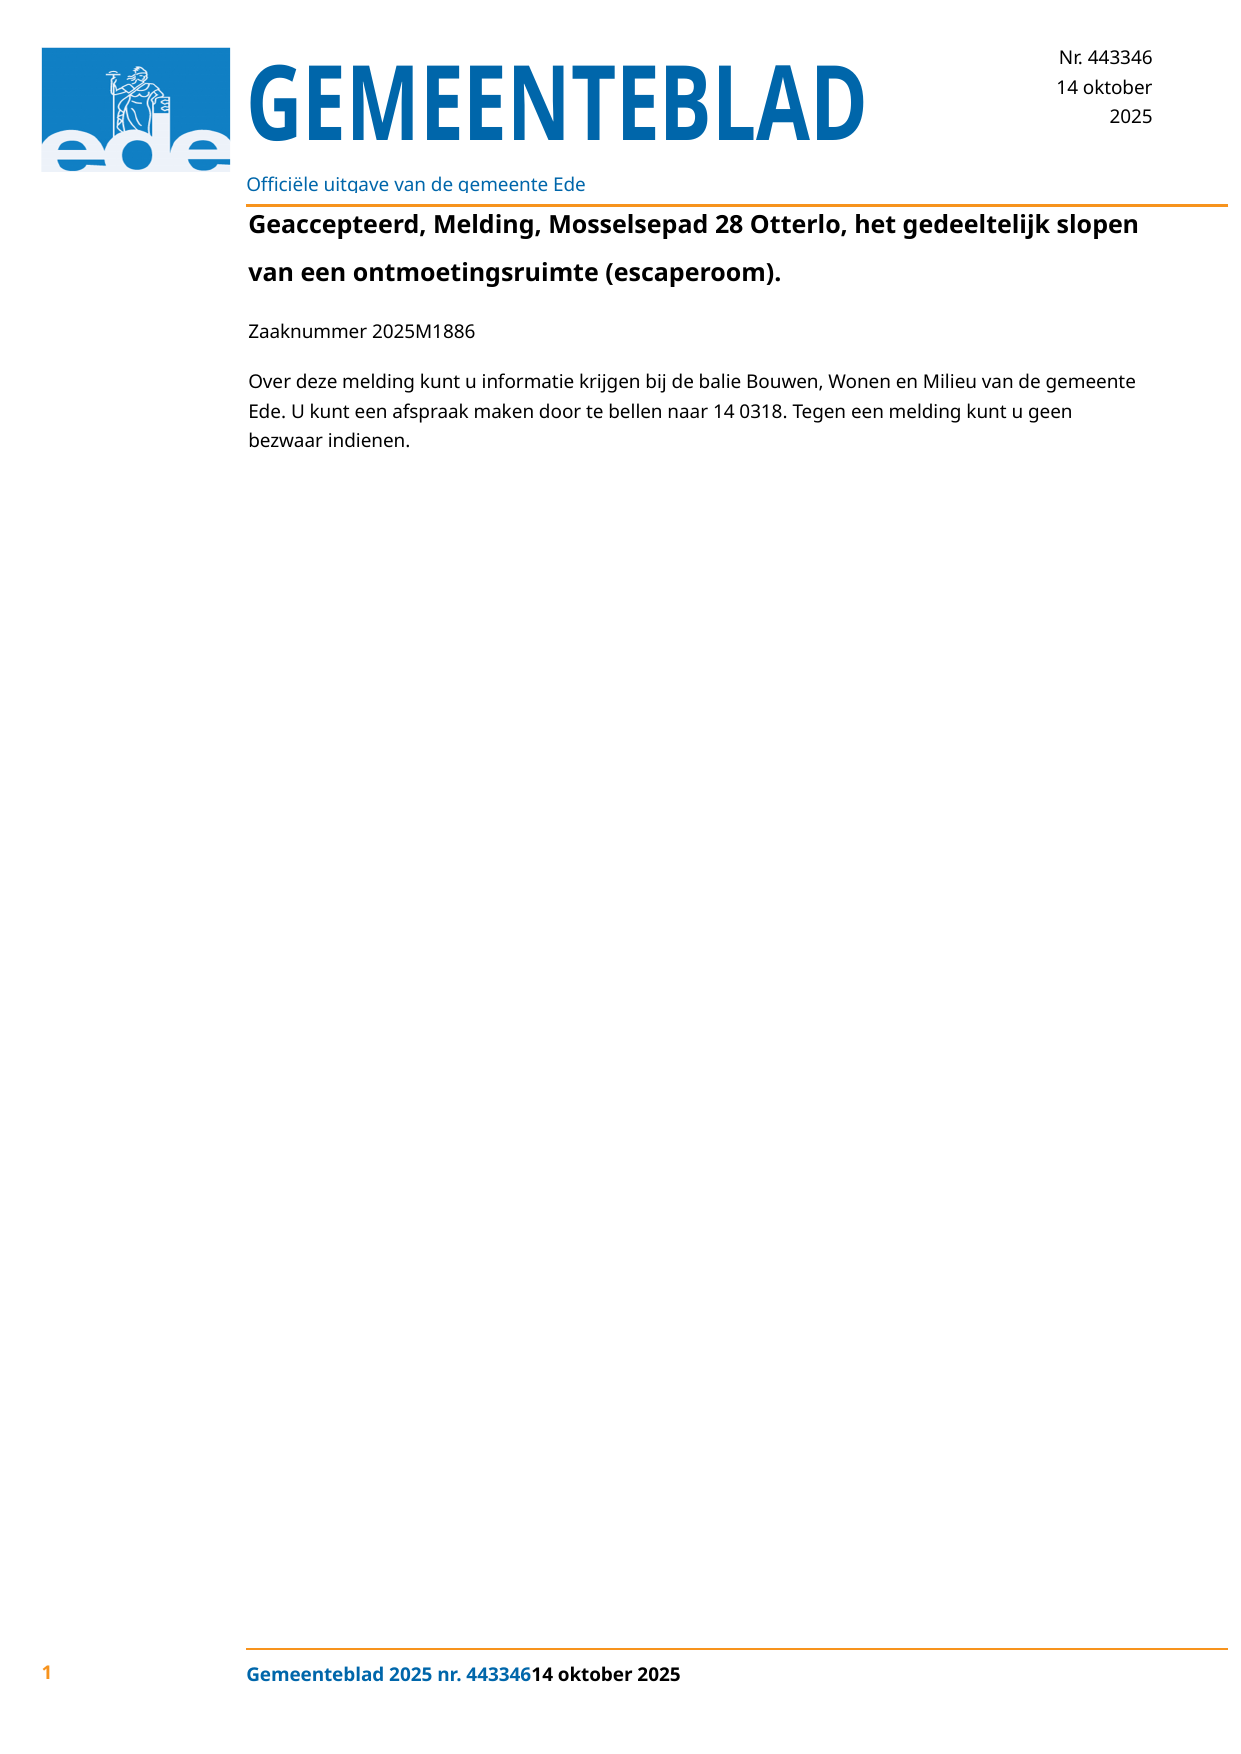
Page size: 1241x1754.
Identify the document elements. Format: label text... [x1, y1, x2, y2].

text Geaccepteerd, Melding, Mosselsepad 28 Otterlo, het gedeeltelijk slopen van een ontmoetingsruimte (escaperoom). [248, 207, 1152, 288]
text Zaaknummer 2025M1886 [248, 318, 1152, 344]
picture [41, 47, 231, 172]
text Over deze melding kunt u informatie krijgen bij de balie Bouwen, Wonen en Milieu van de gemeente Ede. U kunt een afspraak maken door te bellen naar 14 0318. Tegen een melding kunt u geen bezwaar indienen. [248, 368, 1152, 453]
